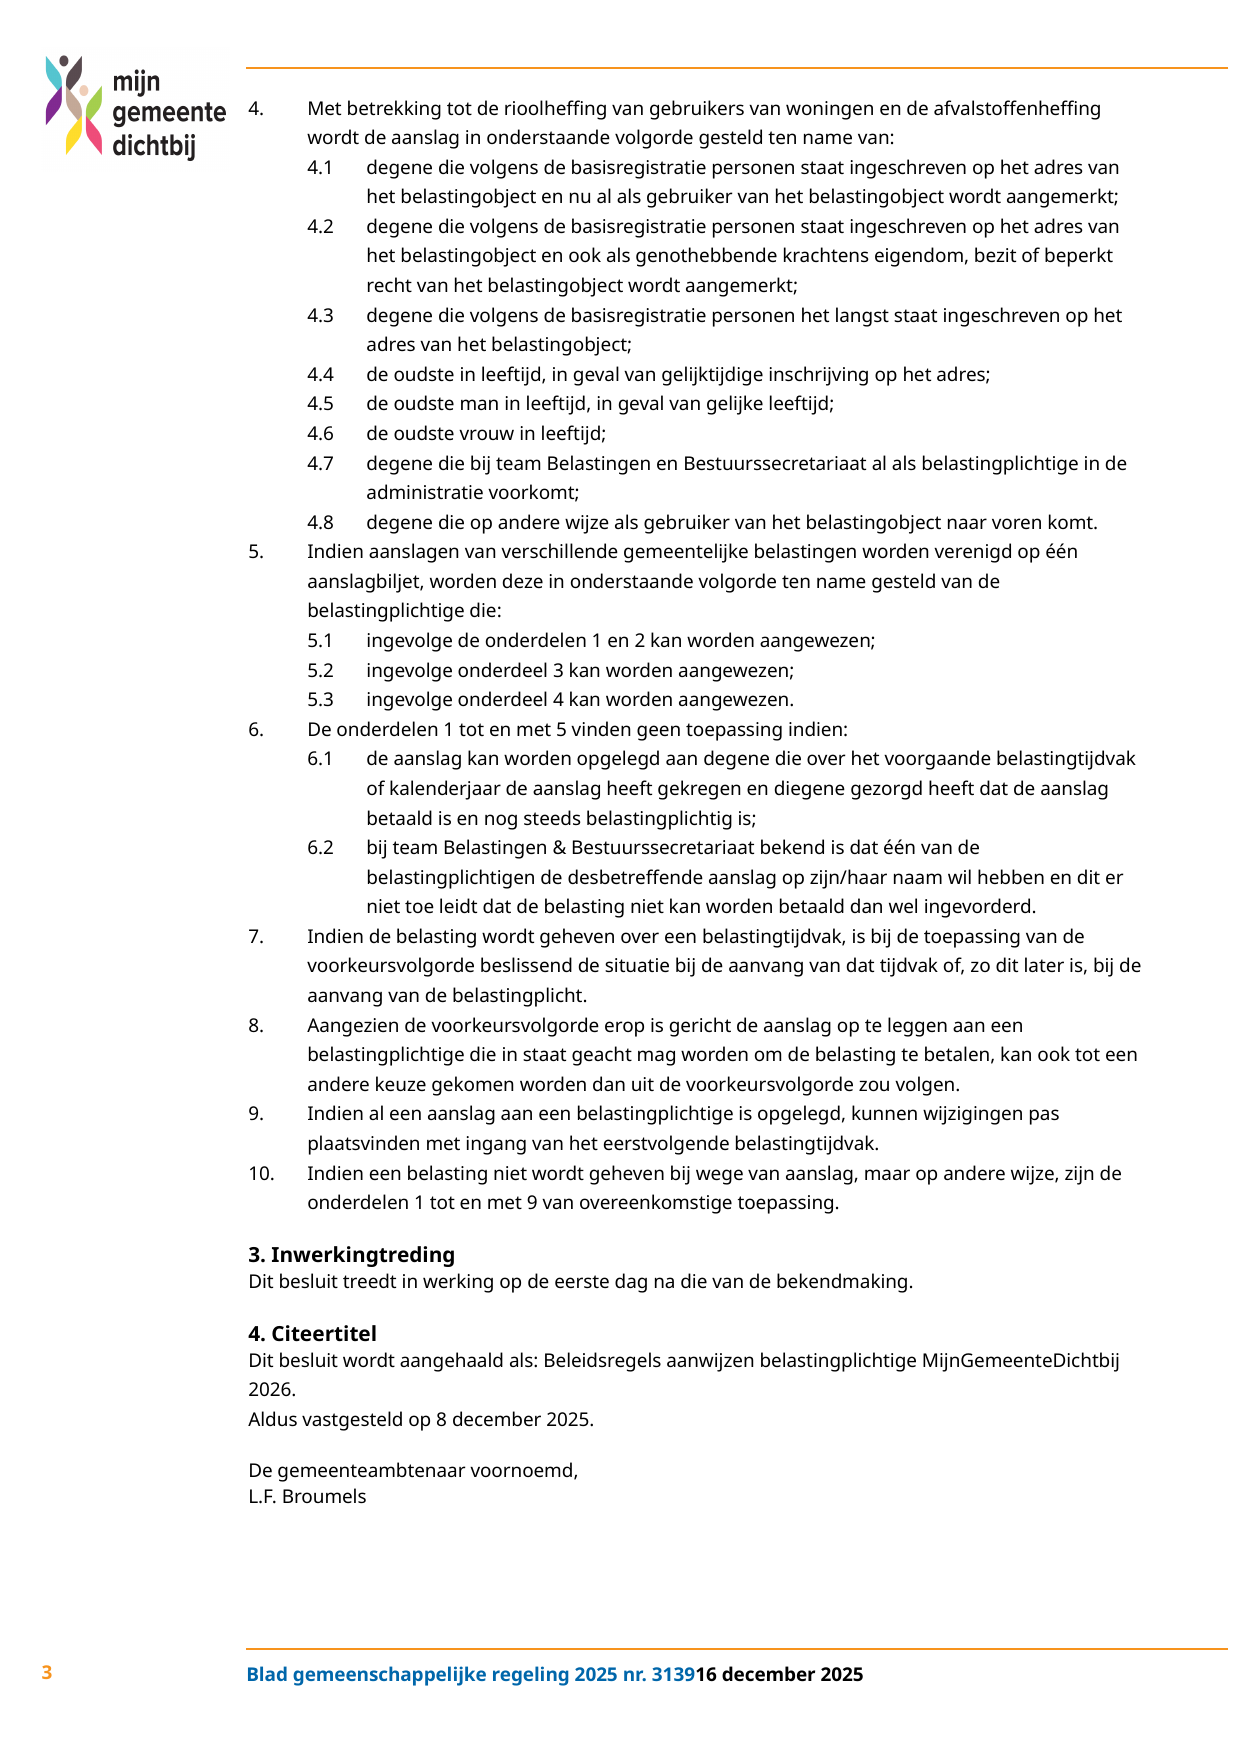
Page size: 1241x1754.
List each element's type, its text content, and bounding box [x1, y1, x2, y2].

list bij team Belastingen & Bestuurssecretariaat bekend is dat één van de belastingplichtigen de desbetreffende aanslag op zijn/haar naam wil hebben en dit er niet toe leidt dat de belasting niet kan worden betaald dan wel ingevorderd. [307, 834, 1152, 919]
text De gemeenteambtenaar voornoemd, [248, 1458, 1152, 1483]
picture [41, 47, 231, 172]
list de oudste man in leeftijd, in geval van gelijke leeftijd; [307, 391, 1152, 416]
text Aldus vastgesteld op 8 december 2025. [248, 1406, 1152, 1432]
text 3. Inwerkingtreding [248, 1240, 1152, 1268]
list Indien een belasting niet wordt geheven bij wege van aanslag, maar op andere wijze, zijn de onderdelen 1 tot en met 9 van overeenkomstige toepassing. [248, 1160, 1152, 1215]
list degene die bij team Belastingen en Bestuurssecretariaat al als belastingplichtige in de administratie voorkomt; [307, 450, 1152, 505]
list ingevolge de onderdelen 1 en 2 kan worden aangewezen; [307, 627, 1152, 653]
text 4. Citeertitel [248, 1319, 1152, 1347]
list de aanslag kan worden opgelegd aan degene die over het voorgaande belastingtijdvak of kalenderjaar de aanslag heeft gekregen en diegene gezorgd heeft dat de aanslag betaald is en nog steeds belastingplichtig is; [307, 746, 1152, 831]
text Dit besluit wordt aangehaald als: Beleidsregels aanwijzen belastingplichtige MijnGemeenteDichtbij 2026. [248, 1347, 1152, 1402]
list ingevolge onderdeel 3 kan worden aangewezen; [307, 657, 1152, 683]
list De onderdelen 1 tot en met 5 vinden geen toepassing indien: [248, 716, 1152, 742]
text Dit besluit treedt in werking op de eerste dag na die van de bekendmaking. [248, 1268, 1152, 1294]
list Aangezien de voorkeursvolgorde erop is gericht de aanslag op te leggen aan een belastingplichtige die in staat geacht mag worden om de belasting te betalen, kan ook tot een andere keuze gekomen worden dan uit de voorkeursvolgorde zou volgen. [248, 1012, 1152, 1097]
list ingevolge onderdeel 4 kan worden aangewezen. [307, 686, 1152, 712]
list Met betrekking tot de rioolheffing van gebruikers van woningen en de afvalstoffenheffing wordt de aanslag in onderstaande volgorde gesteld ten name van: [248, 95, 1152, 150]
list Indien aanslagen van verschillende gemeentelijke belastingen worden verenigd op één aanslagbiljet, worden deze in onderstaande volgorde ten name gesteld van de belastingplichtige die: [248, 538, 1152, 623]
list Indien al een aanslag aan een belastingplichtige is opgelegd, kunnen wijzigingen pas plaatsvinden met ingang van het eerstvolgende belastingtijdvak. [248, 1101, 1152, 1156]
list de oudste vrouw in leeftijd; [307, 420, 1152, 446]
list degene die op andere wijze als gebruiker van het belastingobject naar voren komt. [307, 509, 1152, 535]
list Indien de belasting wordt geheven over een belastingtijdvak, is bij de toepassing van de voorkeursvolgorde beslissend de situatie bij de aanvang van dat tijdvak of, zo dit later is, bij de aanvang van de belastingplicht. [248, 923, 1152, 1008]
list degene die volgens de basisregistratie personen staat ingeschreven op het adres van het belastingobject en ook als genothebbende krachtens eigendom, bezit of beperkt recht van het belastingobject wordt aangemerkt; [307, 213, 1152, 298]
list degene die volgens de basisregistratie personen staat ingeschreven op het adres van het belastingobject en nu al als gebruiker van het belastingobject wordt aangemerkt; [307, 154, 1152, 209]
list de oudste in leeftijd, in geval van gelijktijdige inschrijving op het adres; [307, 361, 1152, 387]
list degene die volgens de basisregistratie personen het langst staat ingeschreven op het adres van het belastingobject; [307, 302, 1152, 357]
text L.F. Broumels [248, 1483, 1152, 1509]
